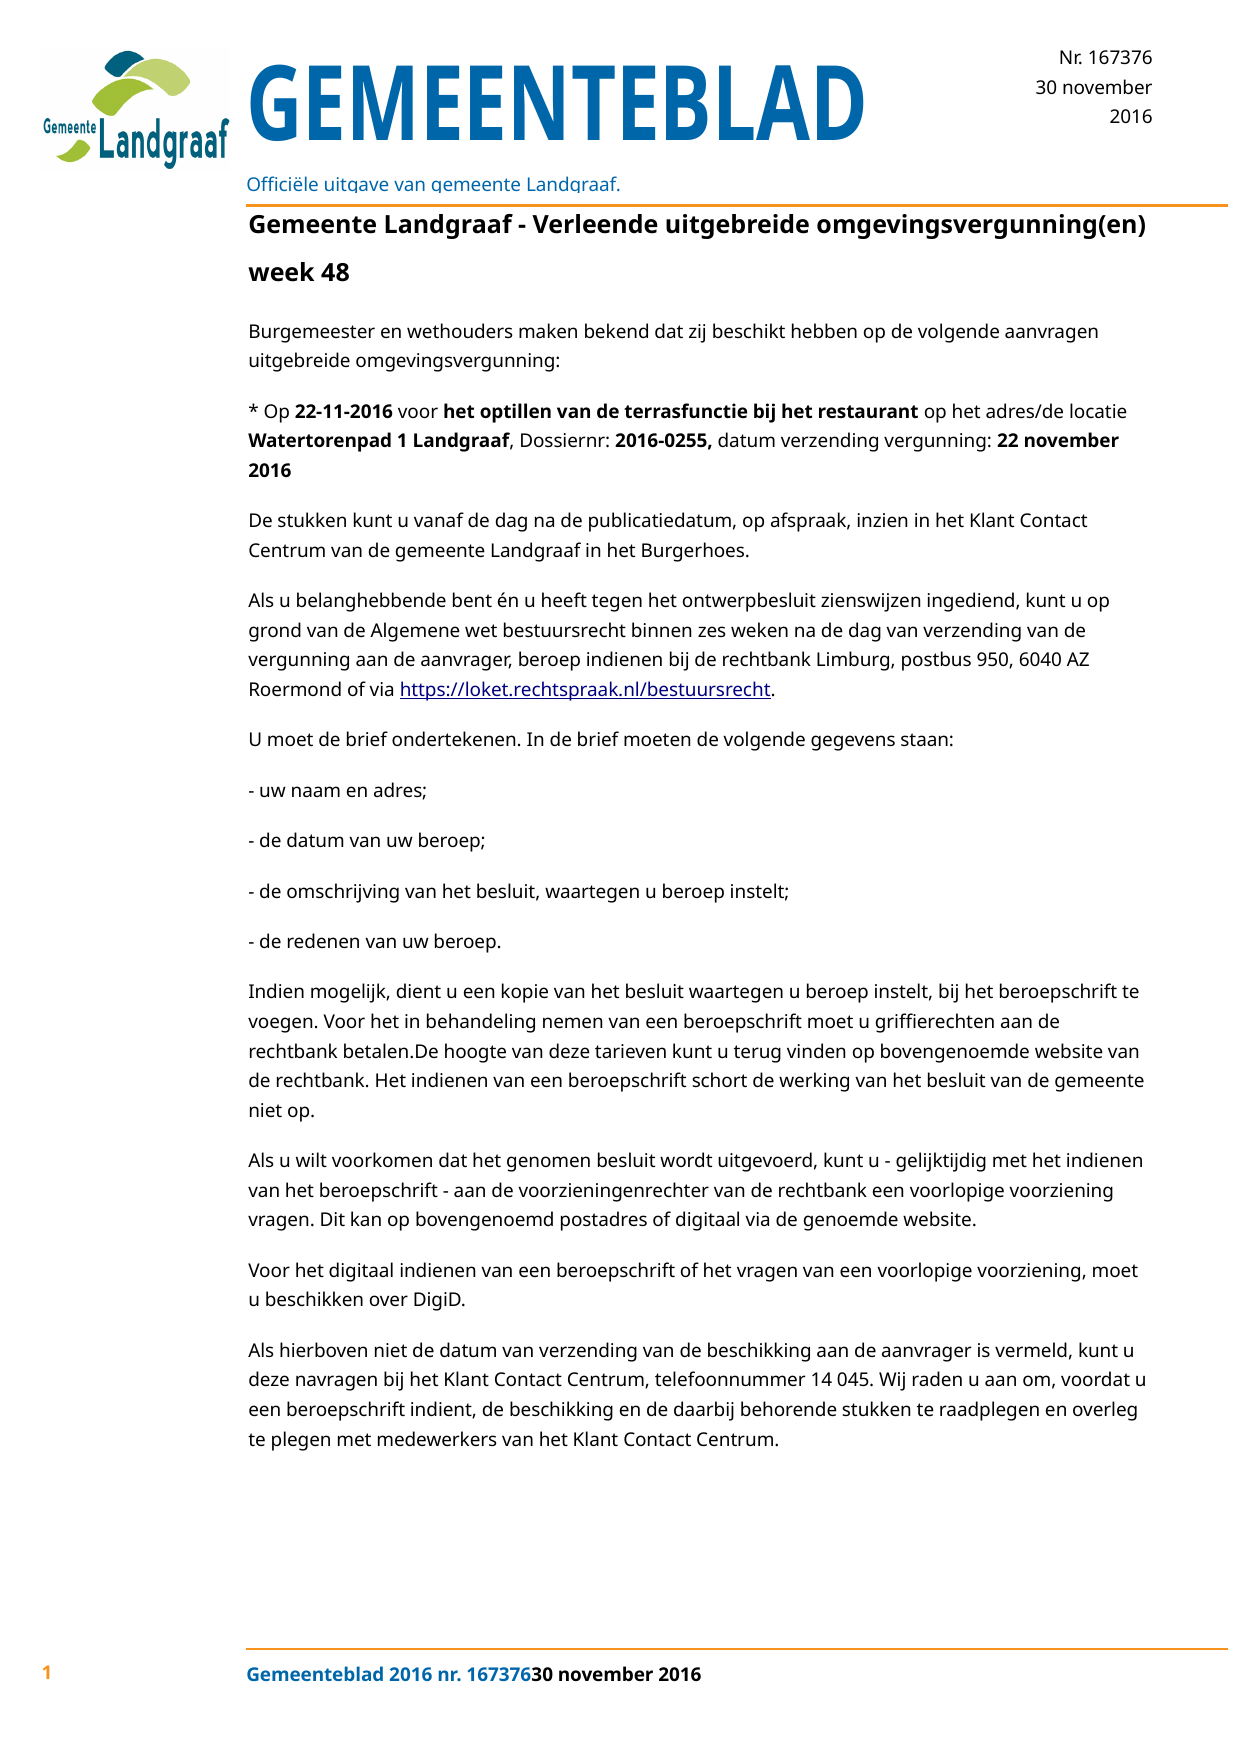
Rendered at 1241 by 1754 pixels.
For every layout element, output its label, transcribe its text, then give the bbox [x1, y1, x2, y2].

text * Op 22-11-2016 voor het optillen van de terrasfunctie bij het restaurant op het adres/de locatie Watertorenpad 1 Landgraaf, Dossiernr: 2016-0255, datum verzending vergunning: 22 november 2016 [248, 398, 1152, 483]
text De stukken kunt u vanaf de dag na de publicatiedatum, op afspraak, inzien in het Klant Contact Centrum van de gemeente Landgraaf in het Burgerhoes. [248, 507, 1152, 563]
text Als u belanghebbende bent én u heeft tegen het ontwerpbesluit zienswijzen ingediend, kunt u op grond van de Algemene wet bestuursrecht binnen zes weken na de dag van verzending van de vergunning aan de aanvrager, beroep indienen bij de rechtbank Limburg, postbus 950, 6040 AZ Roermond of via https://loket.rechtspraak.nl/bestuursrecht. [248, 587, 1152, 702]
text Als hierboven niet de datum van verzending van de beschikking aan de aanvrager is vermeld, kunt u deze navragen bij het Klant Contact Centrum, telefoonnummer 14 045. Wij raden u aan om, voordat u een beroepschrift indient, de beschikking en de daarbij behorende stukken te raadplegen en overleg te plegen met medewerkers van het Klant Contact Centrum. [248, 1337, 1152, 1452]
text - uw naam en adres; [248, 777, 1152, 803]
text U moet de brief ondertekenen. In de brief moeten de volgende gegevens staan: [248, 727, 1152, 752]
text Gemeente Landgraaf - Verleende uitgebreide omgevingsvergunning(en) week 48 [248, 207, 1152, 288]
text Burgemeester en wethouders maken bekend dat zij beschikt hebben op de volgende aanvragen uitgebreide omgevingsvergunning: [248, 318, 1152, 373]
picture [41, 47, 231, 172]
text Indien mogelijk, dient u een kopie van het besluit waartegen u beroep instelt, bij het beroepschrift te voegen. Voor het in behandeling nemen van een beroepschrift moet u griffierechten aan de rechtbank betalen.De hoogte van deze tarieven kunt u terug vinden op bovengenoemde website van de rechtbank. Het indienen van een beroepschrift schort de werking van het besluit van de gemeente niet op. [248, 979, 1152, 1123]
text Als u wilt voorkomen dat het genomen besluit wordt uitgevoerd, kunt u - gelijktijdig met het indienen van het beroepschrift - aan de voorzieningenrechter van de rechtbank een voorlopige voorziening vragen. Dit kan op bovengenoemd postadres of digitaal via de genoemde website. [248, 1147, 1152, 1232]
text - de redenen van uw beroep. [248, 928, 1152, 954]
text - de datum van uw beroep; [248, 827, 1152, 853]
text - de omschrijving van het besluit, waartegen u beroep instelt; [248, 878, 1152, 904]
text Voor het digitaal indienen van een beroepschrift of het vragen van een voorlopige voorziening, moet u beschikken over DigiD. [248, 1257, 1152, 1312]
